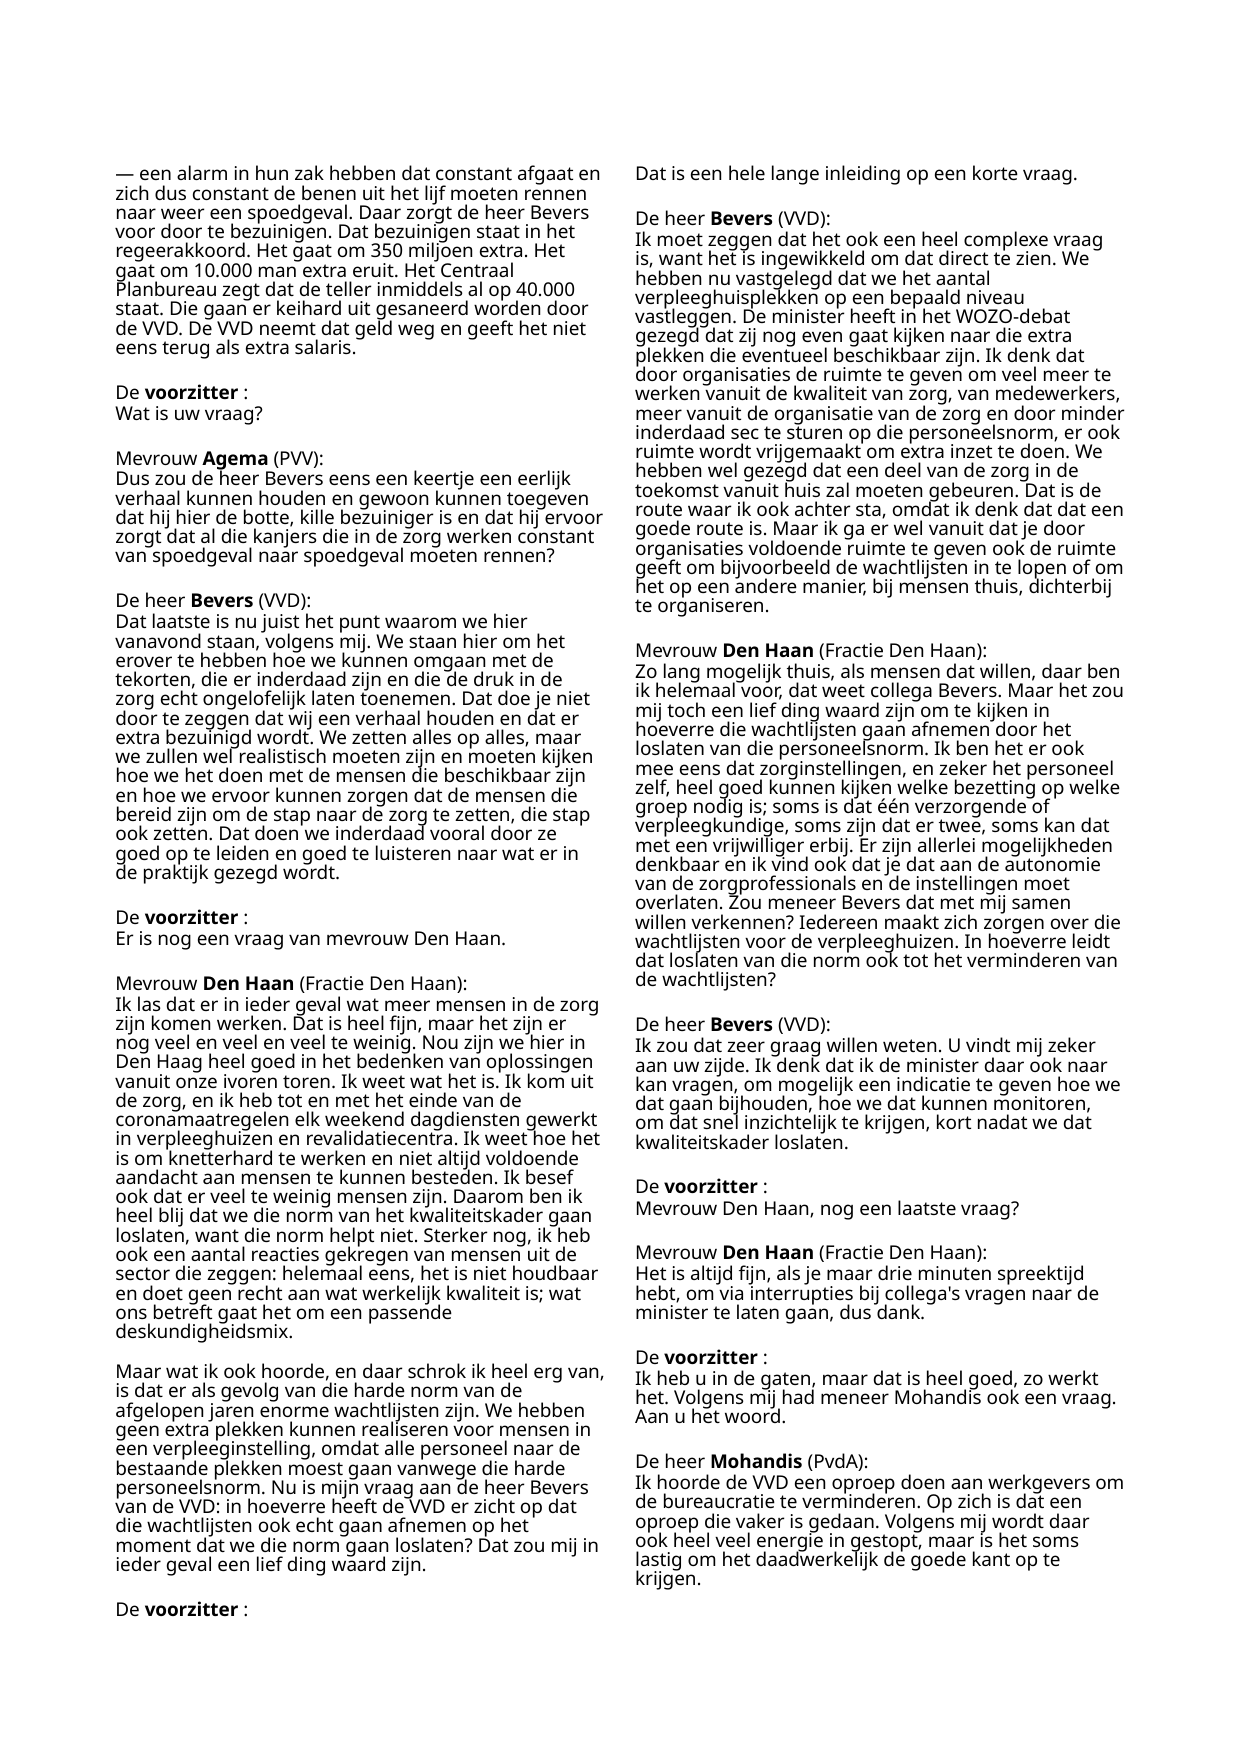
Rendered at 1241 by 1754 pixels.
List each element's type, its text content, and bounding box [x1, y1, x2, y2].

text Mevrouw Agema (PVV): [115, 445, 605, 470]
text Dat laatste is nu juist het punt waarom we hier vanavond staan, volgens mij. We staan hier om het erover te hebben hoe we kunnen omgaan met de tekorten, die er inderdaad zijn en die de druk in de zorg echt ongelofelijk laten toenemen. Dat doe je niet door te zeggen dat wij een verhaal houden en dat er extra bezuinigd wordt. We zetten alles op alles, maar we zullen wel realistisch moeten zijn en moeten kijken hoe we het doen met de mensen die beschikbaar zijn en hoe we ervoor kunnen zorgen dat de mensen die bereid zijn om de stap naar de zorg te zetten, die stap ook zetten. Dat doen we inderdaad vooral door ze goed op te leiden en goed te luisteren naar wat er in de praktijk gezegd wordt. [115, 613, 605, 883]
text De voorzitter : [115, 1596, 605, 1622]
text De voorzitter : [635, 1344, 1125, 1370]
text Wat is uw vraag? [115, 404, 605, 424]
text — een alarm in hun zak hebben dat constant afgaat en zich dus constant de benen uit het lijf moeten rennen naar weer een spoedgeval. Daar zorgt de heer Bevers voor door te bezuinigen. Dat bezuinigen staat in het regeerakkoord. Het gaat om 350 miljoen extra. Het gaat om 10.000 man extra eruit. Het Centraal Planbureau zegt dat de teller inmiddels al op 40.000 staat. Die gaan er keihard uit gesaneerd worden door de VVD. De VVD neemt dat geld weg en geeft het niet eens terug als extra salaris. [115, 165, 605, 358]
text De heer Bevers (VVD): [115, 588, 605, 613]
text Dus zou de heer Bevers eens een keertje een eerlijk verhaal kunnen houden en gewoon kunnen toegeven dat hij hier de botte, kille bezuiniger is en dat hij ervoor zorgt dat al die kanjers die in de zorg werken constant van spoedgeval naar spoedgeval moeten rennen? [115, 470, 605, 567]
text Mevrouw Den Haan (Fractie Den Haan): [115, 970, 605, 996]
text Zo lang mogelijk thuis, als mensen dat willen, daar ben ik helemaal voor, dat weet collega Bevers. Maar het zou mij toch een lief ding waard zijn om te kijken in hoeverre die wachtlijsten gaan afnemen door het loslaten van die personeelsnorm. Ik ben het er ook mee eens dat zorginstellingen, en zeker het personeel zelf, heel goed kunnen kijken welke bezetting op welke groep nodig is; soms is dat één verzorgende of verpleegkundige, soms zijn dat er twee, soms kan dat met een vrijwilliger erbij. Er zijn allerlei mogelijkheden denkbaar en ik vind ook dat je dat aan de autonomie van de zorgprofessionals en de instellingen moet overlaten. Zou meneer Bevers dat met mij samen willen verkennen? Iedereen maakt zich zorgen over die wachtlijsten voor de verpleeghuizen. In hoeverre leidt dat loslaten van die norm ook tot het verminderen van de wachtlijsten? [635, 663, 1125, 991]
text Ik hoorde de VVD een oproep doen aan werkgevers om de bureaucratie te verminderen. Op zich is dat een oproep die vaker is gedaan. Volgens mij wordt daar ook heel veel energie in gestopt, maar is het soms lastig om het daadwerkelijk de goede kant op te krijgen. [635, 1474, 1125, 1590]
text Er is nog een vraag van mevrouw Den Haan. [115, 930, 605, 949]
text Ik las dat er in ieder geval wat meer mensen in de zorg zijn komen werken. Dat is heel fijn, maar het zijn er nog veel en veel en veel te weinig. Nou zijn we hier in Den Haag heel goed in het bedenken van oplossingen vanuit onze ivoren toren. Ik weet wat het is. Ik kom uit de zorg, en ik heb tot en met het einde van de coronamaatregelen elk weekend dagdiensten gewerkt in verpleeghuizen en revalidatiecentra. Ik weet hoe het is om knetterhard te werken en niet altijd voldoende aandacht aan mensen te kunnen besteden. Ik besef ook dat er veel te weinig mensen zijn. Daarom ben ik heel blij dat we die norm van het kwaliteitskader gaan loslaten, want die norm helpt niet. Sterker nog, ik heb ook een aantal reacties gekregen van mensen uit de sector die zeggen: helemaal eens, het is niet houdbaar en doet geen recht aan wat werkelijk kwaliteit is; wat ons betreft gaat het om een passende deskundigheidsmix. [115, 996, 605, 1342]
text Ik heb u in de gaten, maar dat is heel goed, zo werkt het. Volgens mij had meneer Mohandis ook een vraag. Aan u het woord. [635, 1370, 1125, 1427]
text Dat is een hele lange inleiding op een korte vraag. [635, 165, 1125, 184]
text Maar wat ik ook hoorde, en daar schrok ik heel erg van, is dat er als gevolg van die harde norm van de afgelopen jaren enorme wachtlijsten zijn. We hebben geen extra plekken kunnen realiseren voor mensen in een verpleeginstelling, omdat alle personeel naar de bestaande plekken moest gaan vanwege die harde personeelsnorm. Nu is mijn vraag aan de heer Bevers van de VVD: in hoeverre heeft de VVD er zicht op dat die wachtlijsten ook echt gaan afnemen op het moment dat we die norm gaan loslaten? Dat zou mij in ieder geval een lief ding waard zijn. [115, 1363, 605, 1575]
text De heer Bevers (VVD): [635, 205, 1125, 231]
text De voorzitter : [115, 379, 605, 404]
text Mevrouw Den Haan (Fractie Den Haan): [635, 1239, 1125, 1265]
text De heer Mohandis (PvdA): [635, 1448, 1125, 1474]
text De voorzitter : [635, 1174, 1125, 1199]
text Mevrouw Den Haan (Fractie Den Haan): [635, 637, 1125, 663]
text Ik moet zeggen dat het ook een heel complexe vraag is, want het is ingewikkeld om dat direct te zien. We hebben nu vastgelegd dat we het aantal verpleeghuisplekken op een bepaald niveau vastleggen. De minister heeft in het WOZO-debat gezegd dat zij nog even gaat kijken naar die extra plekken die eventueel beschikbaar zijn. Ik denk dat door organisaties de ruimte te geven om veel meer te werken vanuit de kwaliteit van zorg, van medewerkers, meer vanuit de organisatie van de zorg en door minder inderdaad sec te sturen op die personeelsnorm, er ook ruimte wordt vrijgemaakt om extra inzet te doen. We hebben wel gezegd dat een deel van de zorg in de toekomst vanuit huis zal moeten gebeuren. Dat is de route waar ik ook achter sta, omdat ik denk dat dat een goede route is. Maar ik ga er wel vanuit dat je door organisaties voldoende ruimte te geven ook de ruimte geeft om bijvoorbeeld de wachtlijsten in te lopen of om het op een andere manier, bij mensen thuis, dichterbij te organiseren. [635, 231, 1125, 617]
text De voorzitter : [115, 904, 605, 930]
text Mevrouw Den Haan, nog een laatste vraag? [635, 1199, 1125, 1219]
text De heer Bevers (VVD): [635, 1012, 1125, 1037]
text Ik zou dat zeer graag willen weten. U vindt mij zeker aan uw zijde. Ik denk dat ik de minister daar ook naar kan vragen, om mogelijk een indicatie te geven hoe we dat gaan bijhouden, hoe we dat kunnen monitoren, om dat snel inzichtelijk te krijgen, kort nadat we dat kwaliteitskader loslaten. [635, 1037, 1125, 1153]
text Het is altijd fijn, als je maar drie minuten spreektijd hebt, om via interrupties bij collega's vragen naar de minister te laten gaan, dus dank. [635, 1265, 1125, 1323]
